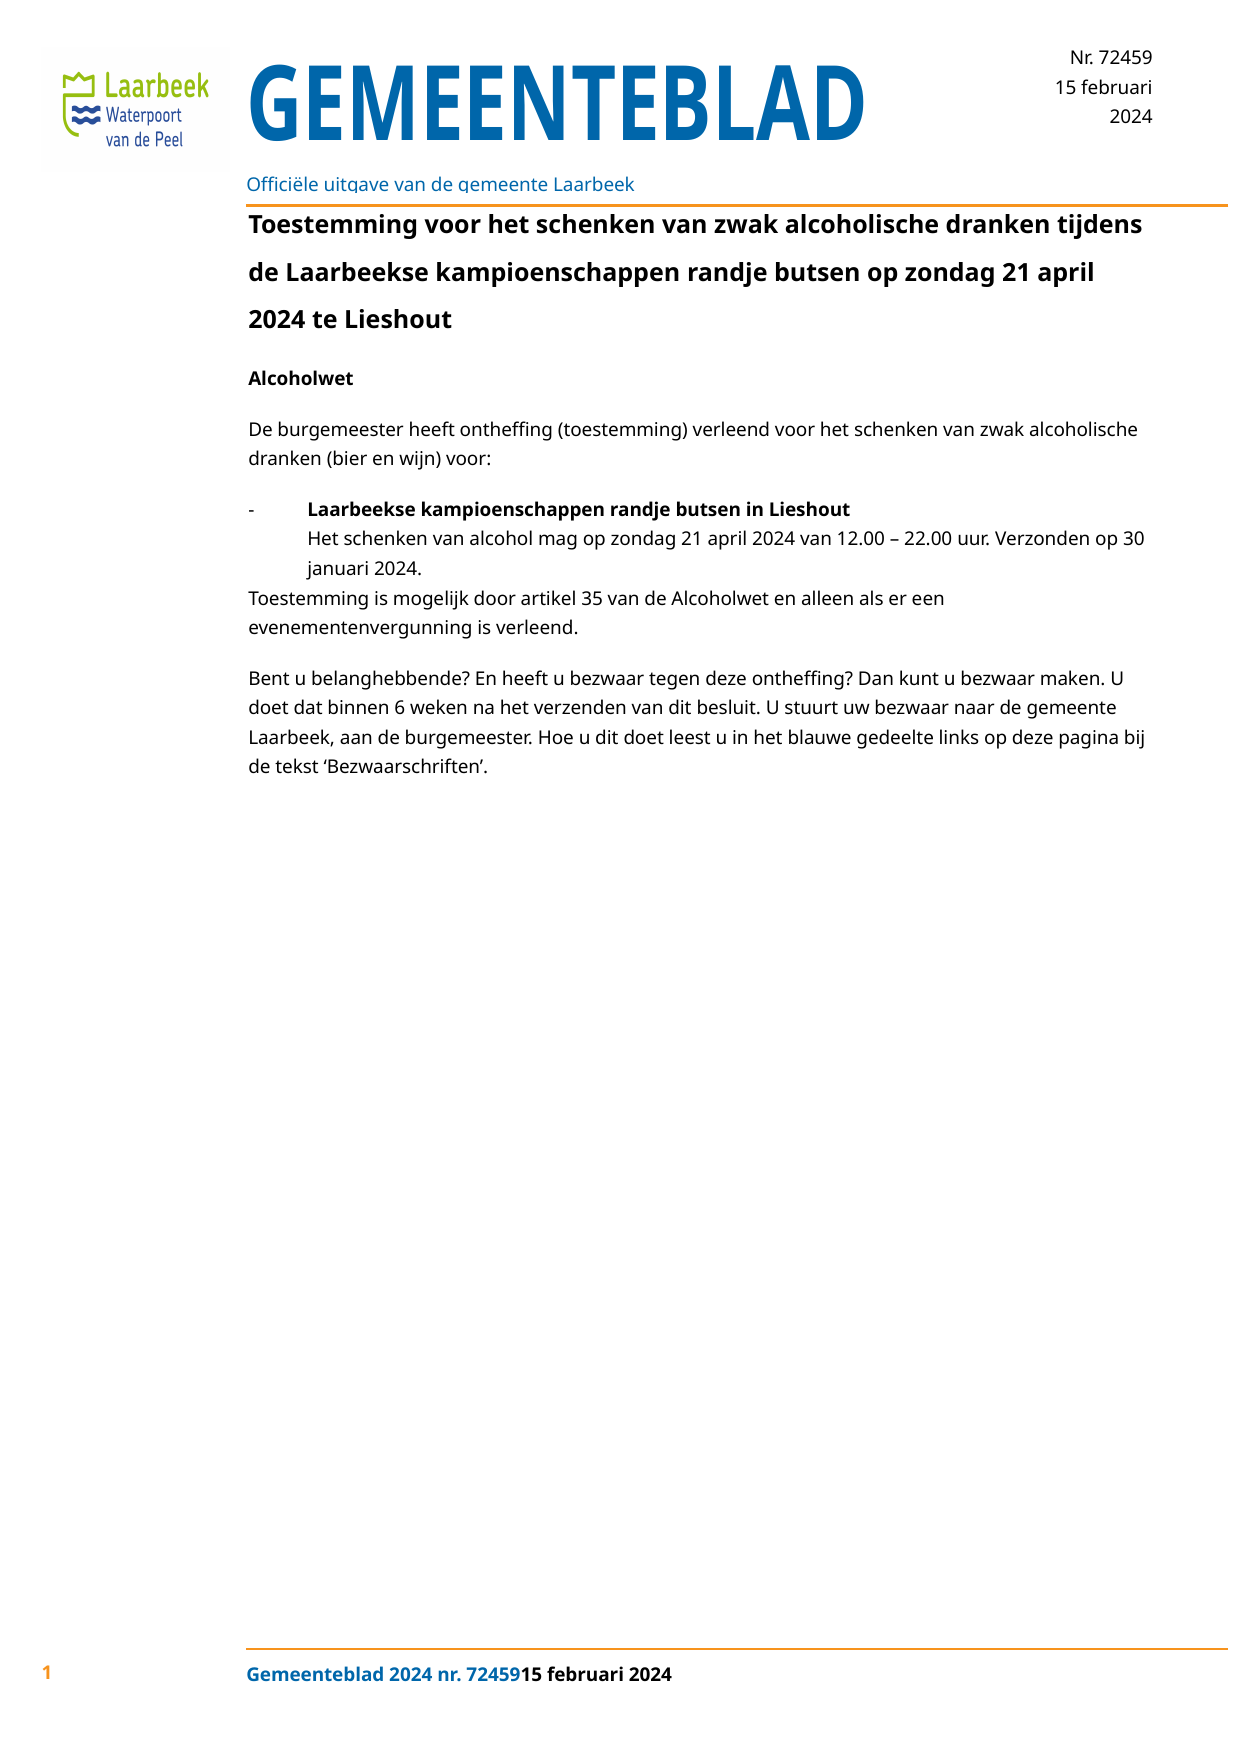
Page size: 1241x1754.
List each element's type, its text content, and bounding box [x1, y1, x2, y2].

list Laarbeekse kampioenschappen randje butsen in Lieshout [248, 496, 1152, 522]
text De burgemeester heeft ontheffing (toestemming) verleend voor het schenken van zwak alcoholische dranken (bier en wijn) voor: [248, 416, 1152, 471]
picture [41, 47, 231, 172]
text Toestemming is mogelijk door artikel 35 van de Alcoholwet en alleen als er een evenementenvergunning is verleend. [248, 585, 1152, 640]
text Bent u belanghebbende? En heeft u bezwaar tegen deze ontheffing? Dan kunt u bezwaar maken. U doet dat binnen 6 weken na het verzenden van dit besluit. U stuurt uw bezwaar naar de gemeente Laarbeek, aan de burgemeester. Hoe u dit doet leest u in het blauwe gedeelte links op deze pagina bij de tekst ‘Bezwaarschriften’. [248, 665, 1152, 779]
list Het schenken van alcohol mag op zondag 21 april 2024 van 12.00 – 22.00 uur. Verzonden op 30 januari 2024. [248, 526, 1152, 581]
text Toestemming voor het schenken van zwak alcoholische dranken tijdens de Laarbeekse kampioenschappen randje butsen op zondag 21 april 2024 te Lieshout [248, 207, 1152, 336]
text Alcoholwet [248, 366, 1152, 391]
